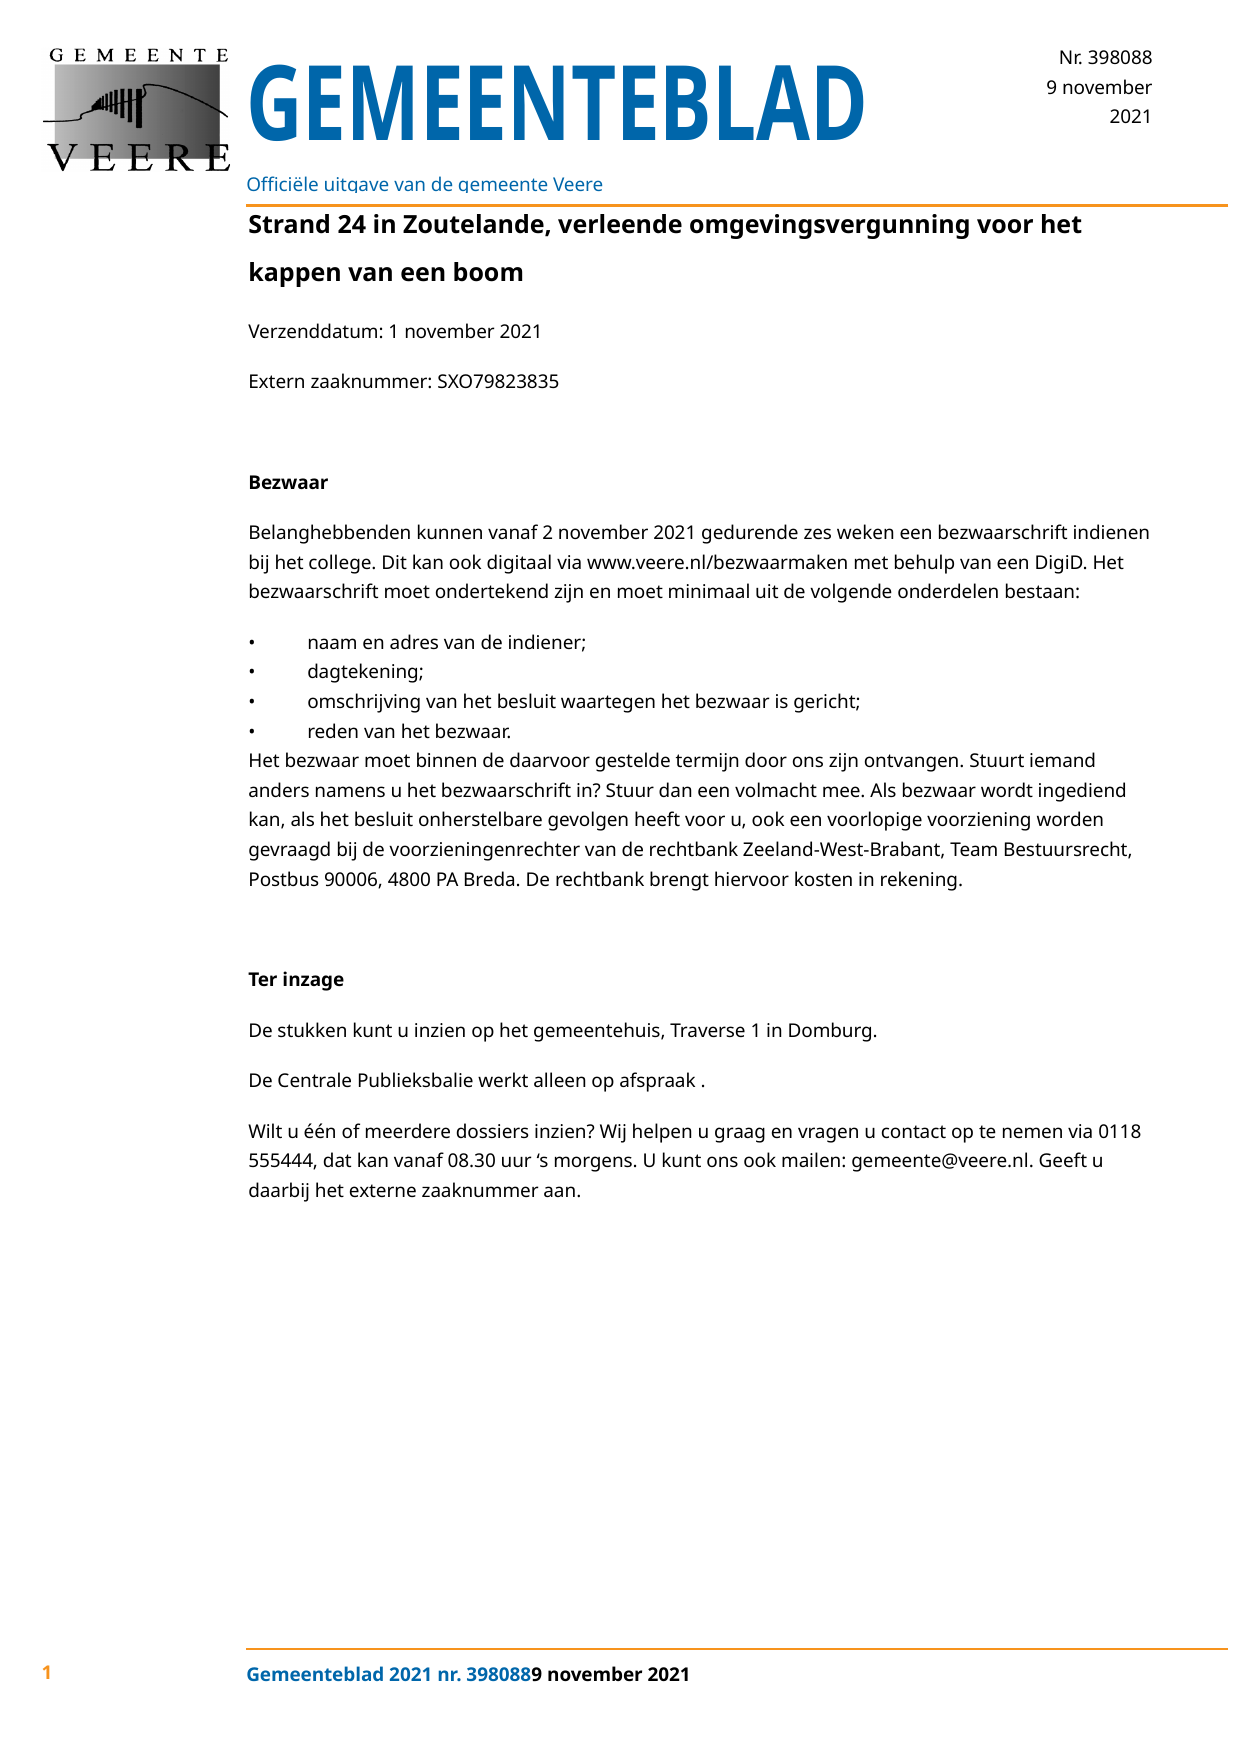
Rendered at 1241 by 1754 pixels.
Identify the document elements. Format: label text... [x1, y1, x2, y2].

list reden van het bezwaar. [248, 718, 1152, 744]
text Extern zaaknummer: SXO79823835 [248, 368, 1152, 394]
list dagtekening; [248, 659, 1152, 684]
text Wilt u één of meerdere dossiers inzien? Wij helpen u graag en vragen u contact op te nemen via 0118 555444, dat kan vanaf 08.30 uur ‘s morgens. U kunt ons ook mailen: gemeente@veere.nl. Geeft u daarbij het externe zaaknummer aan. [248, 1118, 1152, 1203]
picture [41, 47, 231, 172]
text Bezwaar [248, 469, 1152, 495]
text De stukken kunt u inzien op het gemeentehuis, Traverse 1 in Domburg. [248, 1017, 1152, 1043]
text De Centrale Publieksbalie werkt alleen op afspraak . [248, 1067, 1152, 1093]
text Strand 24 in Zoutelande, verleende omgevingsvergunning voor het kappen van een boom [248, 207, 1152, 288]
text Belanghebbenden kunnen vanaf 2 november 2021 gedurende zes weken een bezwaarschrift indienen bij het college. Dit kan ook digitaal via www.veere.nl/bezwaarmaken met behulp van een DigiD. Het bezwaarschrift moet ondertekend zijn en moet minimaal uit de volgende onderdelen bestaan: [248, 519, 1152, 604]
text Verzenddatum: 1 november 2021 [248, 318, 1152, 344]
list naam en adres van de indiener; [248, 629, 1152, 655]
text Ter inzage [248, 967, 1152, 992]
text Het bezwaar moet binnen de daarvoor gestelde termijn door ons zijn ontvangen. Stuurt iemand anders namens u het bezwaarschrift in? Stuur dan een volmacht mee. Als bezwaar wordt ingediend kan, als het besluit onherstelbare gevolgen heeft voor u, ook een voorlopige voorziening worden gevraagd bij de voorzieningenrechter van de rechtbank Zeeland-West-Brabant, Team Bestuursrecht, Postbus 90006, 4800 PA Breda. De rechtbank brengt hiervoor kosten in rekening. [248, 747, 1152, 892]
list omschrijving van het besluit waartegen het bezwaar is gericht; [248, 688, 1152, 714]
